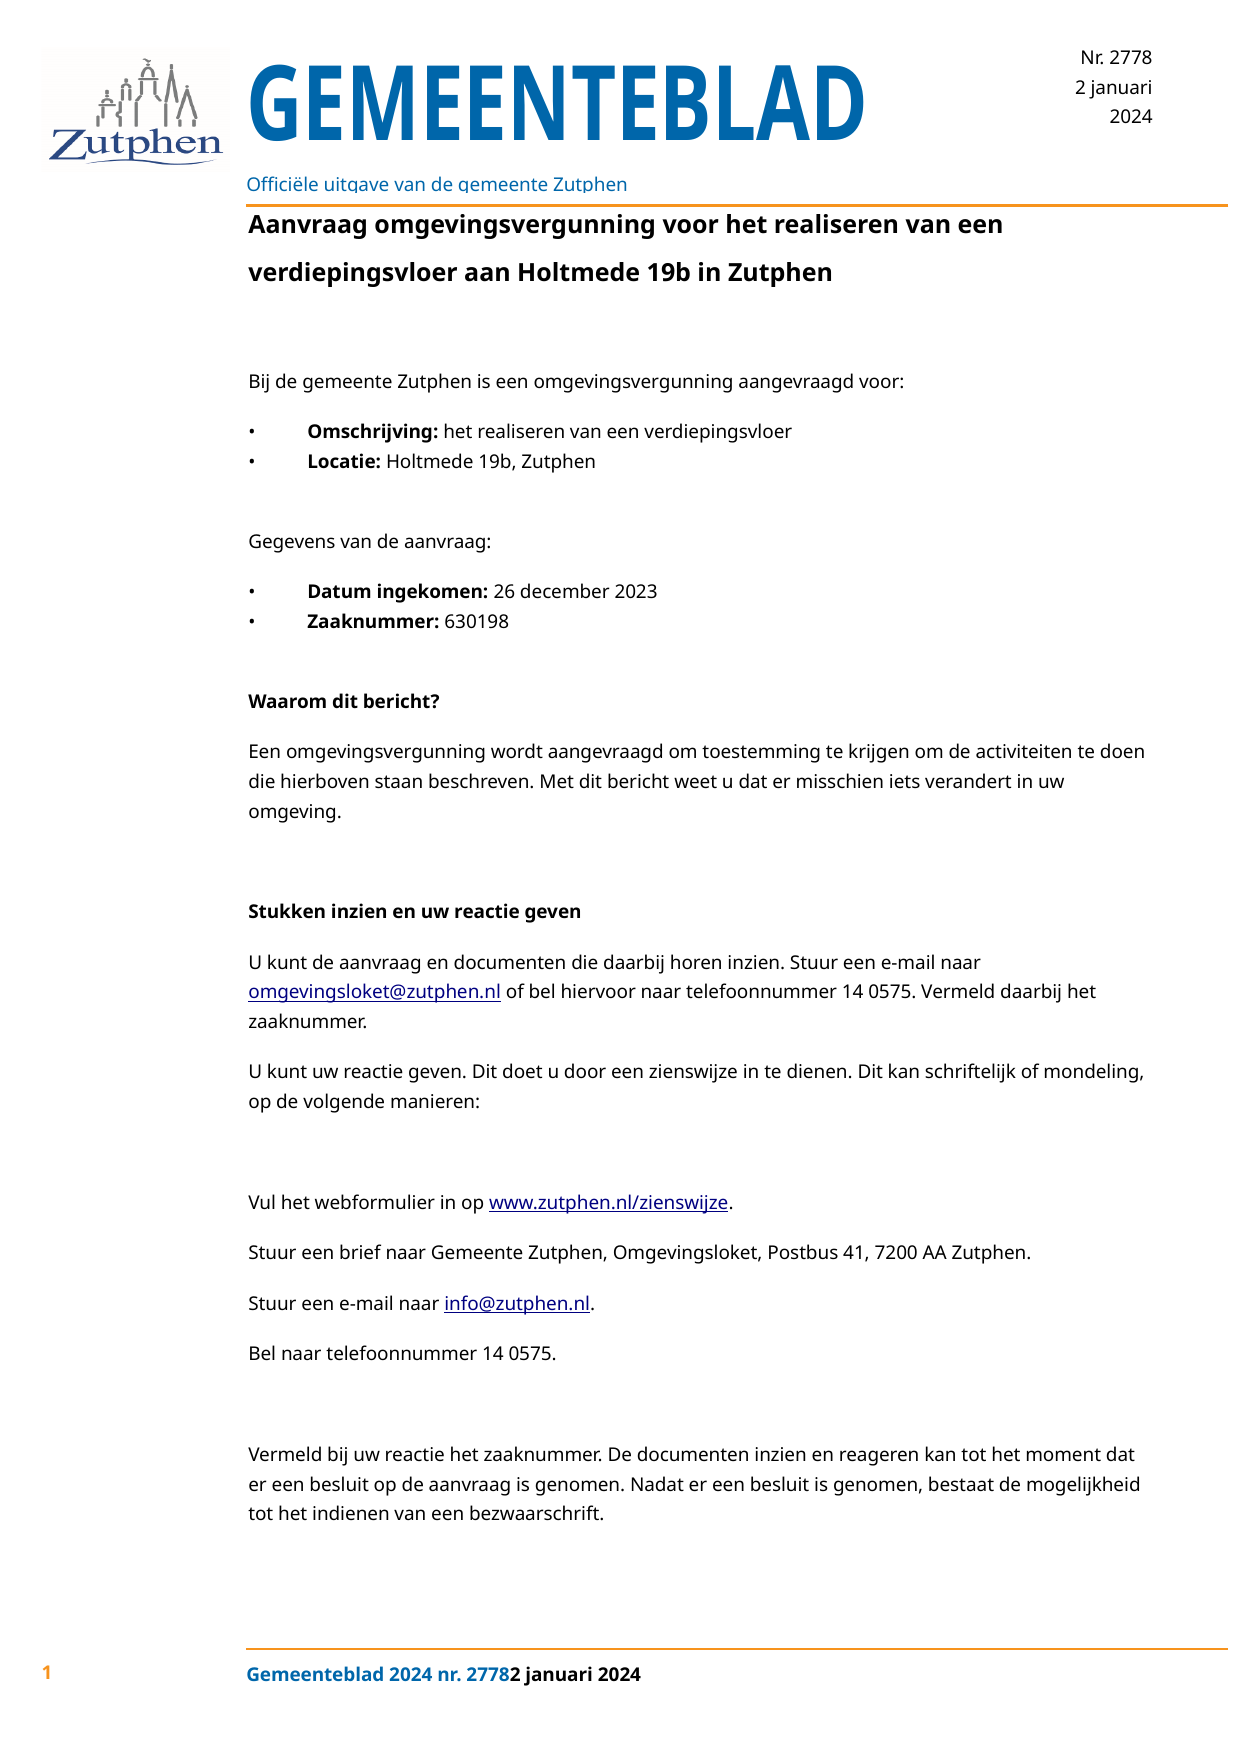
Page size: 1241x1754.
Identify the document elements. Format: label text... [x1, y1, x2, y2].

text U kunt uw reactie geven. Dit doet u door een zienswijze in te dienen. Dit kan schriftelijk of mondeling, op de volgende manieren: [248, 1059, 1152, 1114]
text Waarom dit bericht? [248, 688, 1152, 714]
text Stuur een e-mail naar info@zutphen.nl. [248, 1290, 1152, 1316]
text Gegevens van de aanvraag: [248, 528, 1152, 554]
text Een omgevingsvergunning wordt aangevraagd om toestemming te krijgen om de activiteiten te doen die hierboven staan beschreven. Met dit bericht weet u dat er misschien iets verandert in uw omgeving. [248, 739, 1152, 824]
text Stukken inzien en uw reactie geven [248, 899, 1152, 924]
text Vermeld bij uw reactie het zaaknummer. De documenten inzien en reageren kan tot het moment dat er een besluit op de aanvraag is genomen. Nadat er een besluit is genomen, bestaat de mogelijkheid tot het indienen van een bezwaarschrift. [248, 1441, 1152, 1526]
list Omschrijving: het realiseren van een verdiepingsvloer [248, 419, 1152, 444]
picture [41, 47, 231, 172]
list Zaaknummer: 630198 [248, 608, 1152, 634]
text Vul het webformulier in op www.zutphen.nl/zienswijze. [248, 1189, 1152, 1215]
text Bij de gemeente Zutphen is een omgevingsvergunning aangevraagd voor: [248, 368, 1152, 394]
text Bel naar telefoonnummer 14 0575. [248, 1340, 1152, 1366]
text Aanvraag omgevingsvergunning voor het realiseren van een verdiepingsvloer aan Holtmede 19b in Zutphen [248, 207, 1152, 288]
list Datum ingekomen: 26 december 2023 [248, 579, 1152, 604]
text Stuur een brief naar Gemeente Zutphen, Omgevingsloket, Postbus 41, 7200 AA Zutphen. [248, 1239, 1152, 1265]
text U kunt de aanvraag en documenten die daarbij horen inzien. Stuur een e-mail naar omgevingsloket@zutphen.nl of bel hiervoor naar telefoonnummer 14 0575. Vermeld daarbij het zaaknummer. [248, 949, 1152, 1034]
list Locatie: Holtmede 19b, Zutphen [248, 448, 1152, 474]
